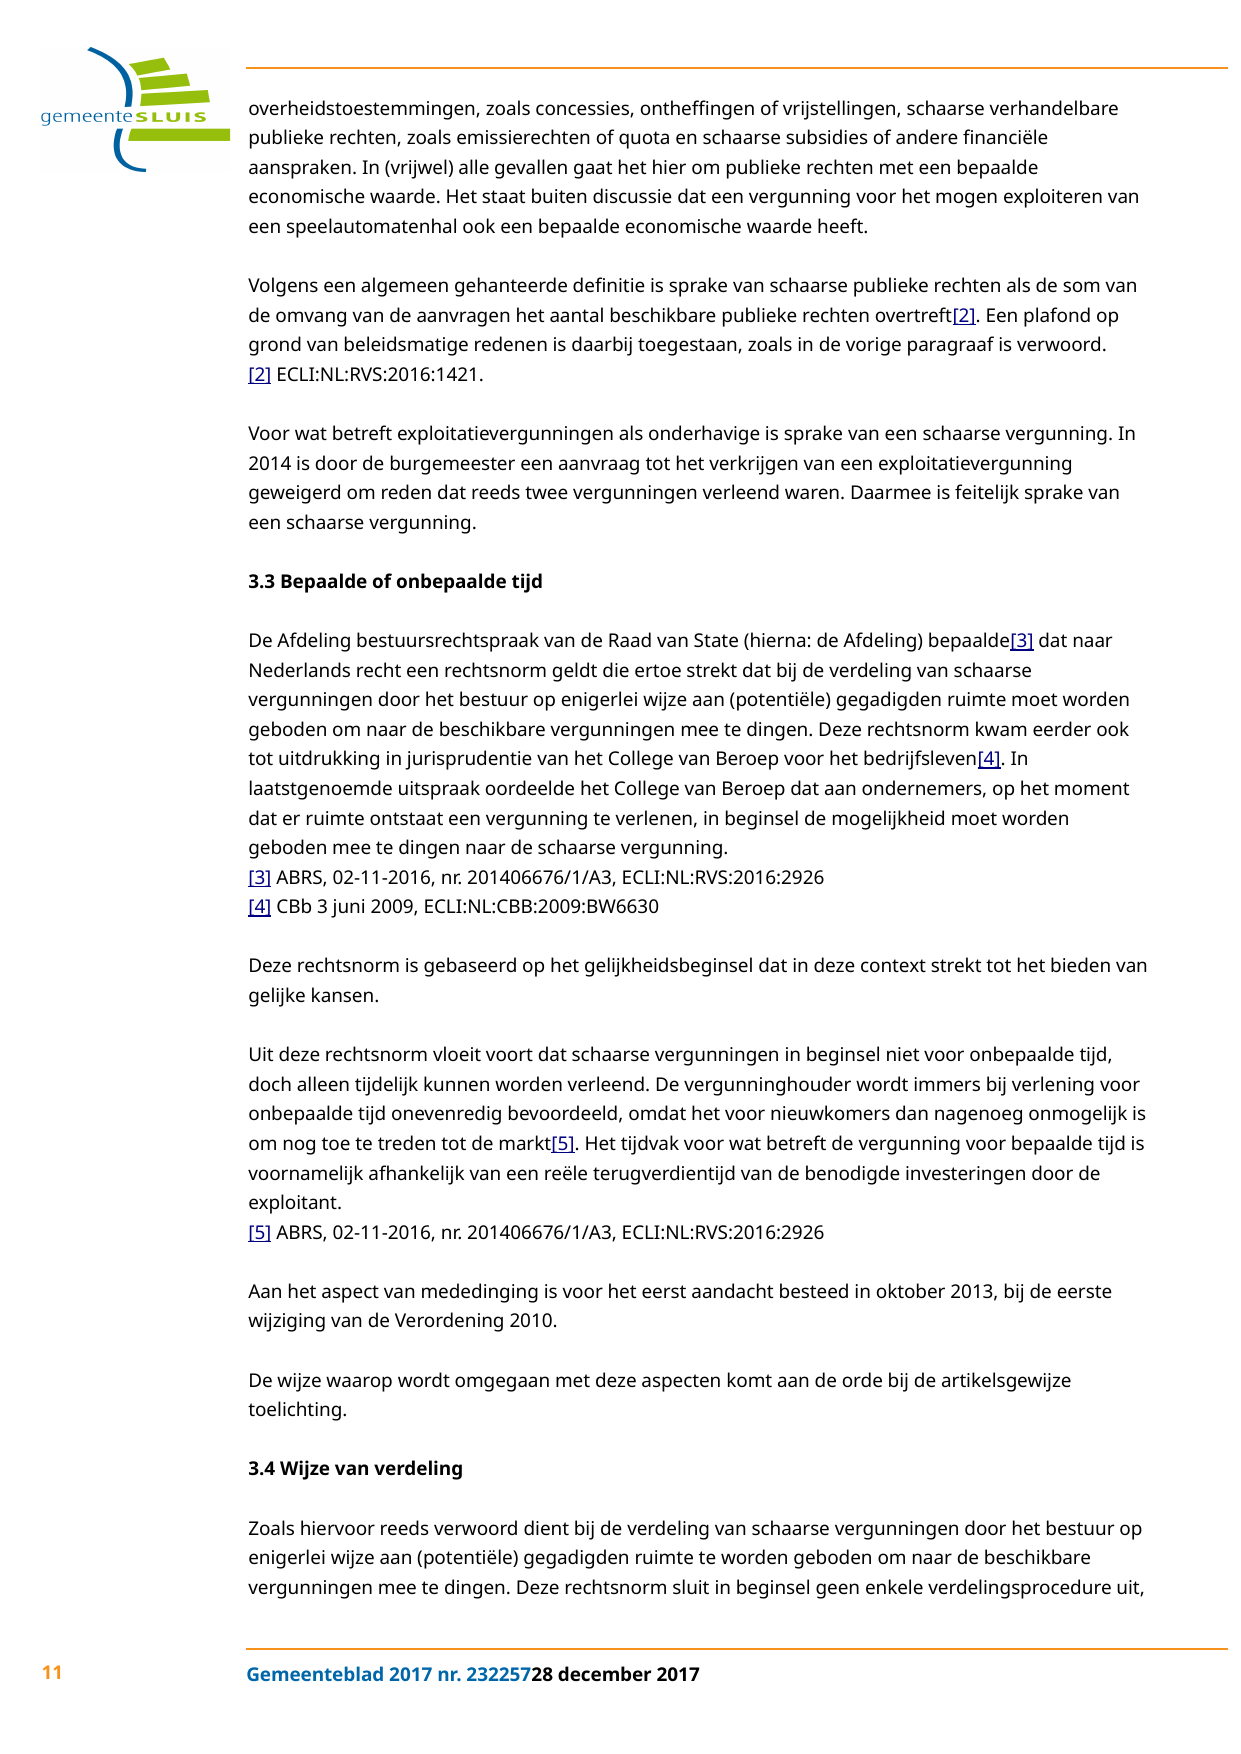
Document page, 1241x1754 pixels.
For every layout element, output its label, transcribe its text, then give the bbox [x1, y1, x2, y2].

text 3.3 Bepaalde of onbepaalde tijd [248, 568, 1152, 594]
text Uit deze rechtsnorm vloeit voort dat schaarse vergunningen in beginsel niet voor onbepaalde tijd, doch alleen tijdelijk kunnen worden verleend. De vergunninghouder wordt immers bij verlening voor onbepaalde tijd onevenredig bevoordeeld, omdat het voor nieuwkomers dan nagenoeg onmogelijk is om nog toe te treden tot de markt[5]. Het tijdvak voor wat betreft de vergunning voor bepaalde tijd is voornamelijk afhankelijk van een reële terugverdientijd van de benodigde investeringen door de exploitant. [248, 1041, 1152, 1215]
text Zoals hiervoor reeds verwoord dient bij de verdeling van schaarse vergunningen door het bestuur op enigerlei wijze aan (potentiële) gegadigden ruimte te worden geboden om naar de beschikbare vergunningen mee te dingen. Deze rechtsnorm sluit in beginsel geen enkele verdelingsprocedure uit, [248, 1515, 1152, 1600]
text 3.4 Wijze van verdeling [248, 1456, 1152, 1481]
text Volgens een algemeen gehanteerde definitie is sprake van schaarse publieke rechten als de som van de omvang van de aanvragen het aantal beschikbare publieke rechten overtreft[2]. Een plafond op grond van beleidsmatige redenen is daarbij toegestaan, zoals in de vorige paragraaf is verwoord. [248, 272, 1152, 357]
text [5] ABRS, 02-11-2016, nr. 201406676/1/A3, ECLI:NL:RVS:2016:2926 [248, 1219, 1152, 1245]
picture [41, 47, 231, 172]
text De Afdeling bestuursrechtspraak van de Raad van State (hierna: de Afdeling) bepaalde[3] dat naar Nederlands recht een rechtsnorm geldt die ertoe strekt dat bij de verdeling van schaarse vergunningen door het bestuur op enigerlei wijze aan (potentiële) gegadigden ruimte moet worden geboden om naar de beschikbare vergunningen mee te dingen. Deze rechtsnorm kwam eerder ook tot uitdrukking in jurisprudentie van het College van Beroep voor het bedrijfsleven[4]. In laatstgenoemde uitspraak oordeelde het College van Beroep dat aan ondernemers, op het moment dat er ruimte ontstaat een vergunning te verlenen, in beginsel de mogelijkheid moet worden geboden mee te dingen naar de schaarse vergunning. [248, 627, 1152, 860]
text Aan het aspect van mededinging is voor het eerst aandacht besteed in oktober 2013, bij de eerste wijziging van de Verordening 2010. [248, 1278, 1152, 1333]
text Voor wat betreft exploitatievergunningen als onderhavige is sprake van een schaarse vergunning. In 2014 is door de burgemeester een aanvraag tot het verkrijgen van een exploitatievergunning geweigerd om reden dat reeds twee vergunningen verleend waren. Daarmee is feitelijk sprake van een schaarse vergunning. [248, 420, 1152, 535]
text [4] CBb 3 juni 2009, ECLI:NL:CBB:2009:BW6630 [248, 893, 1152, 919]
text [3] ABRS, 02-11-2016, nr. 201406676/1/A3, ECLI:NL:RVS:2016:2926 [248, 864, 1152, 890]
text [2] ECLI:NL:RVS:2016:1421. [248, 361, 1152, 387]
text overheidstoestemmingen, zoals concessies, ontheffingen of vrijstellingen, schaarse verhandelbare publieke rechten, zoals emissierechten of quota en schaarse subsidies of andere financiële aanspraken. In (vrijwel) alle gevallen gaat het hier om publieke rechten met een bepaalde economische waarde. Het staat buiten discussie dat een vergunning voor het mogen exploiteren van een speelautomatenhal ook een bepaalde economische waarde heeft. [248, 95, 1152, 239]
text Deze rechtsnorm is gebaseerd op het gelijkheidsbeginsel dat in deze context strekt tot het bieden van gelijke kansen. [248, 953, 1152, 1008]
text De wijze waarop wordt omgegaan met deze aspecten komt aan de orde bij de artikelsgewijze toelichting. [248, 1367, 1152, 1422]
